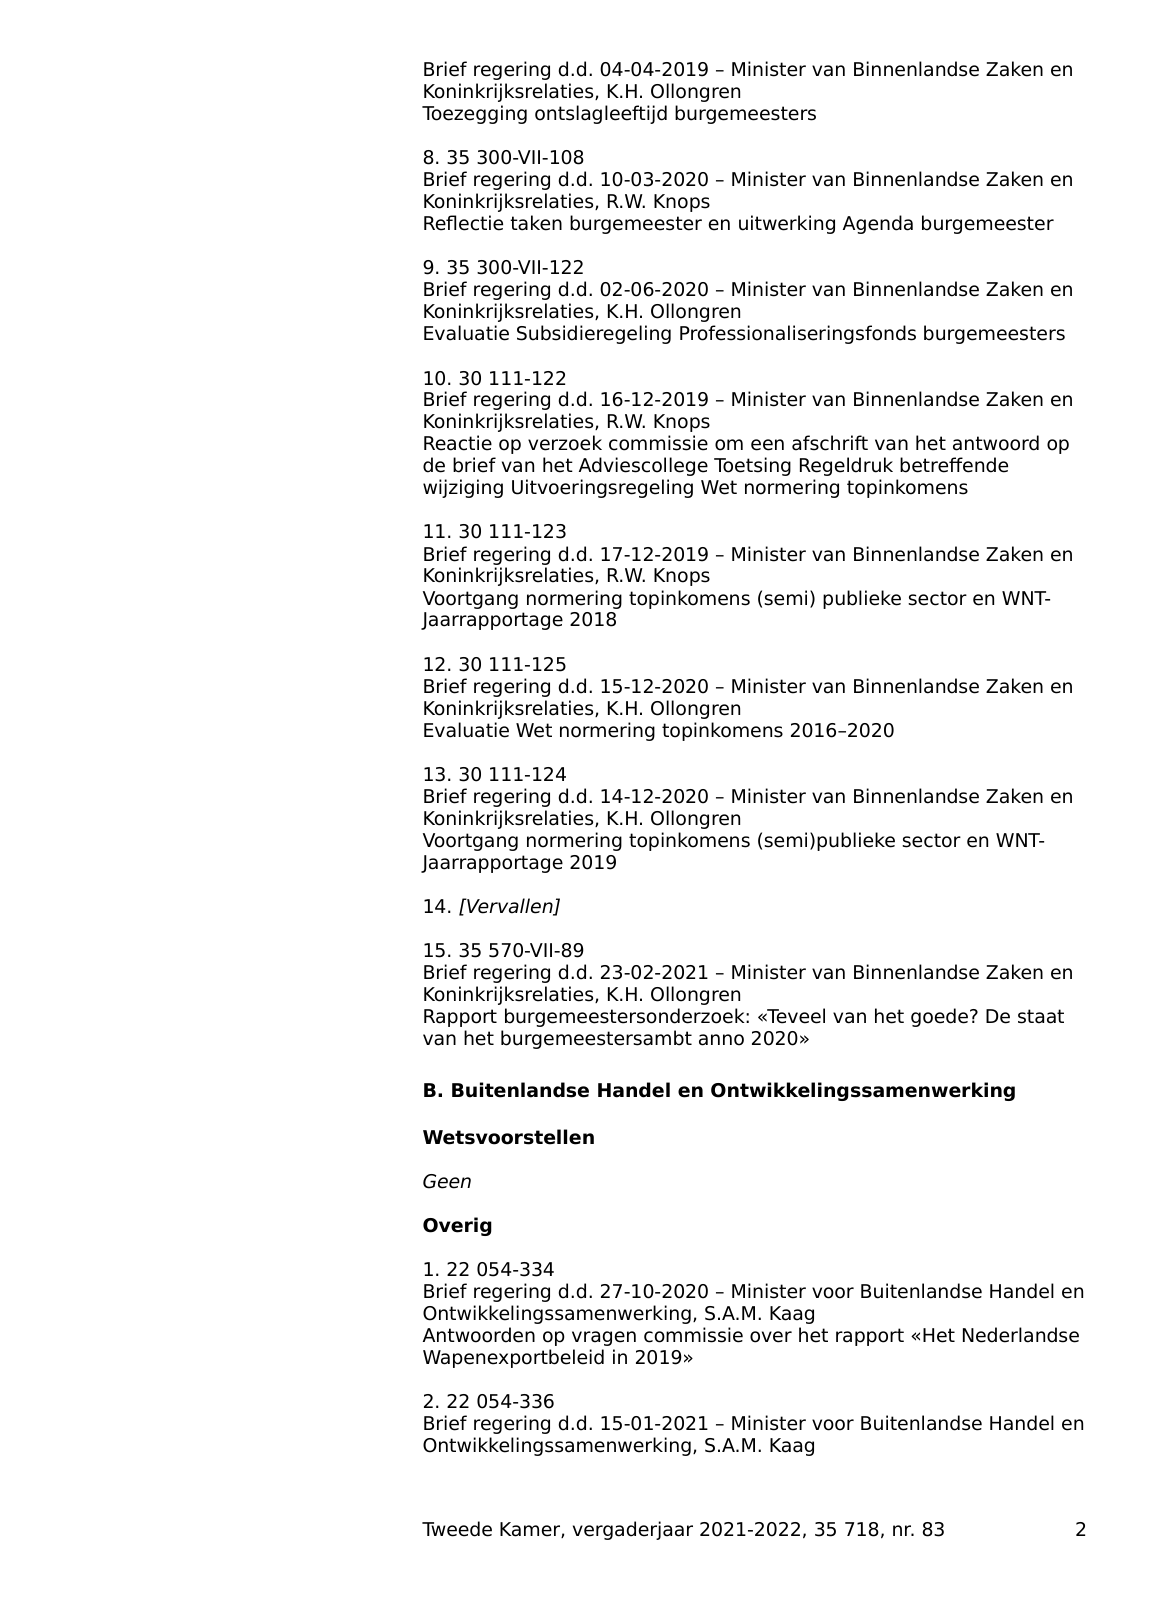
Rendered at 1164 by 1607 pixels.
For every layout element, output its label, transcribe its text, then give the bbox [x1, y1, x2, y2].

text 12. 30 111-125 [422, 653, 1087, 676]
text Brief regering d.d. 15-12-2020 – Minister van Binnenlandse Zaken en Koninkrijksrelaties, K.H. Ollongren [422, 676, 1087, 719]
text Voortgang normering topinkomens (semi) publieke sector en WNT-Jaarrapportage 2018 [422, 587, 1087, 631]
text Evaluatie Subsidieregeling Professionaliseringsfonds burgemeesters [422, 323, 1087, 345]
subtitle Overig [422, 1215, 1087, 1237]
text Evaluatie Wet normering topinkomens 2016–2020 [422, 719, 1087, 741]
text 9. 35 300-VII-122 [422, 257, 1087, 279]
text Brief regering d.d. 17-12-2019 – Minister van Binnenlandse Zaken en Koninkrijksrelaties, R.W. Knops [422, 543, 1087, 587]
subtitle B. Buitenlandse Handel en Ontwikkelingssamenwerking [422, 1080, 1087, 1102]
text 13. 30 111-124 [422, 764, 1087, 786]
text Brief regering d.d. 02-06-2020 – Minister van Binnenlandse Zaken en Koninkrijksrelaties, K.H. Ollongren [422, 279, 1087, 323]
text Geen [422, 1171, 1087, 1193]
text Antwoorden op vragen commissie over het rapport «Het Nederlandse Wapenexportbeleid in 2019» [422, 1325, 1087, 1369]
text 15. 35 570-VII-89 [422, 940, 1087, 962]
text 8. 35 300-VII-108 [422, 147, 1087, 169]
text Brief regering d.d. 16-12-2019 – Minister van Binnenlandse Zaken en Koninkrijksrelaties, R.W. Knops [422, 389, 1087, 433]
subtitle Wetsvoorstellen [422, 1127, 1087, 1149]
text Voortgang normering topinkomens (semi)publieke sector en WNT-Jaarrapportage 2019 [422, 829, 1087, 873]
text Rapport burgemeestersonderzoek: «Teveel van het goede? De staat van het burgemeestersambt anno 2020» [422, 1006, 1087, 1050]
text 11. 30 111-123 [422, 521, 1087, 543]
text Brief regering d.d. 15-01-2021 – Minister voor Buitenlandse Handel en Ontwikkelingssamenwerking, S.A.M. Kaag [422, 1413, 1087, 1457]
text 14. [Vervallen] [422, 896, 1087, 918]
text 10. 30 111-122 [422, 367, 1087, 389]
text Brief regering d.d. 14-12-2020 – Minister van Binnenlandse Zaken en Koninkrijksrelaties, K.H. Ollongren [422, 786, 1087, 829]
text Toezegging ontslagleeftijd burgemeesters [422, 103, 1087, 125]
text Reflectie taken burgemeester en uitwerking Agenda burgemeester [422, 213, 1087, 235]
text Brief regering d.d. 23-02-2021 – Minister van Binnenlandse Zaken en Koninkrijksrelaties, K.H. Ollongren [422, 962, 1087, 1006]
text 1. 22 054-334 [422, 1259, 1087, 1281]
text Brief regering d.d. 27-10-2020 – Minister voor Buitenlandse Handel en Ontwikkelingssamenwerking, S.A.M. Kaag [422, 1281, 1087, 1325]
text 2. 22 054-336 [422, 1391, 1087, 1413]
text Brief regering d.d. 04-04-2019 – Minister van Binnenlandse Zaken en Koninkrijksrelaties, K.H. Ollongren [422, 59, 1087, 103]
text Reactie op verzoek commissie om een afschrift van het antwoord op de brief van het Adviescollege Toetsing Regeldruk betreffende wijziging Uitvoeringsregeling Wet normering topinkomens [422, 433, 1087, 499]
text Brief regering d.d. 10-03-2020 – Minister van Binnenlandse Zaken en Koninkrijksrelaties, R.W. Knops [422, 169, 1087, 213]
